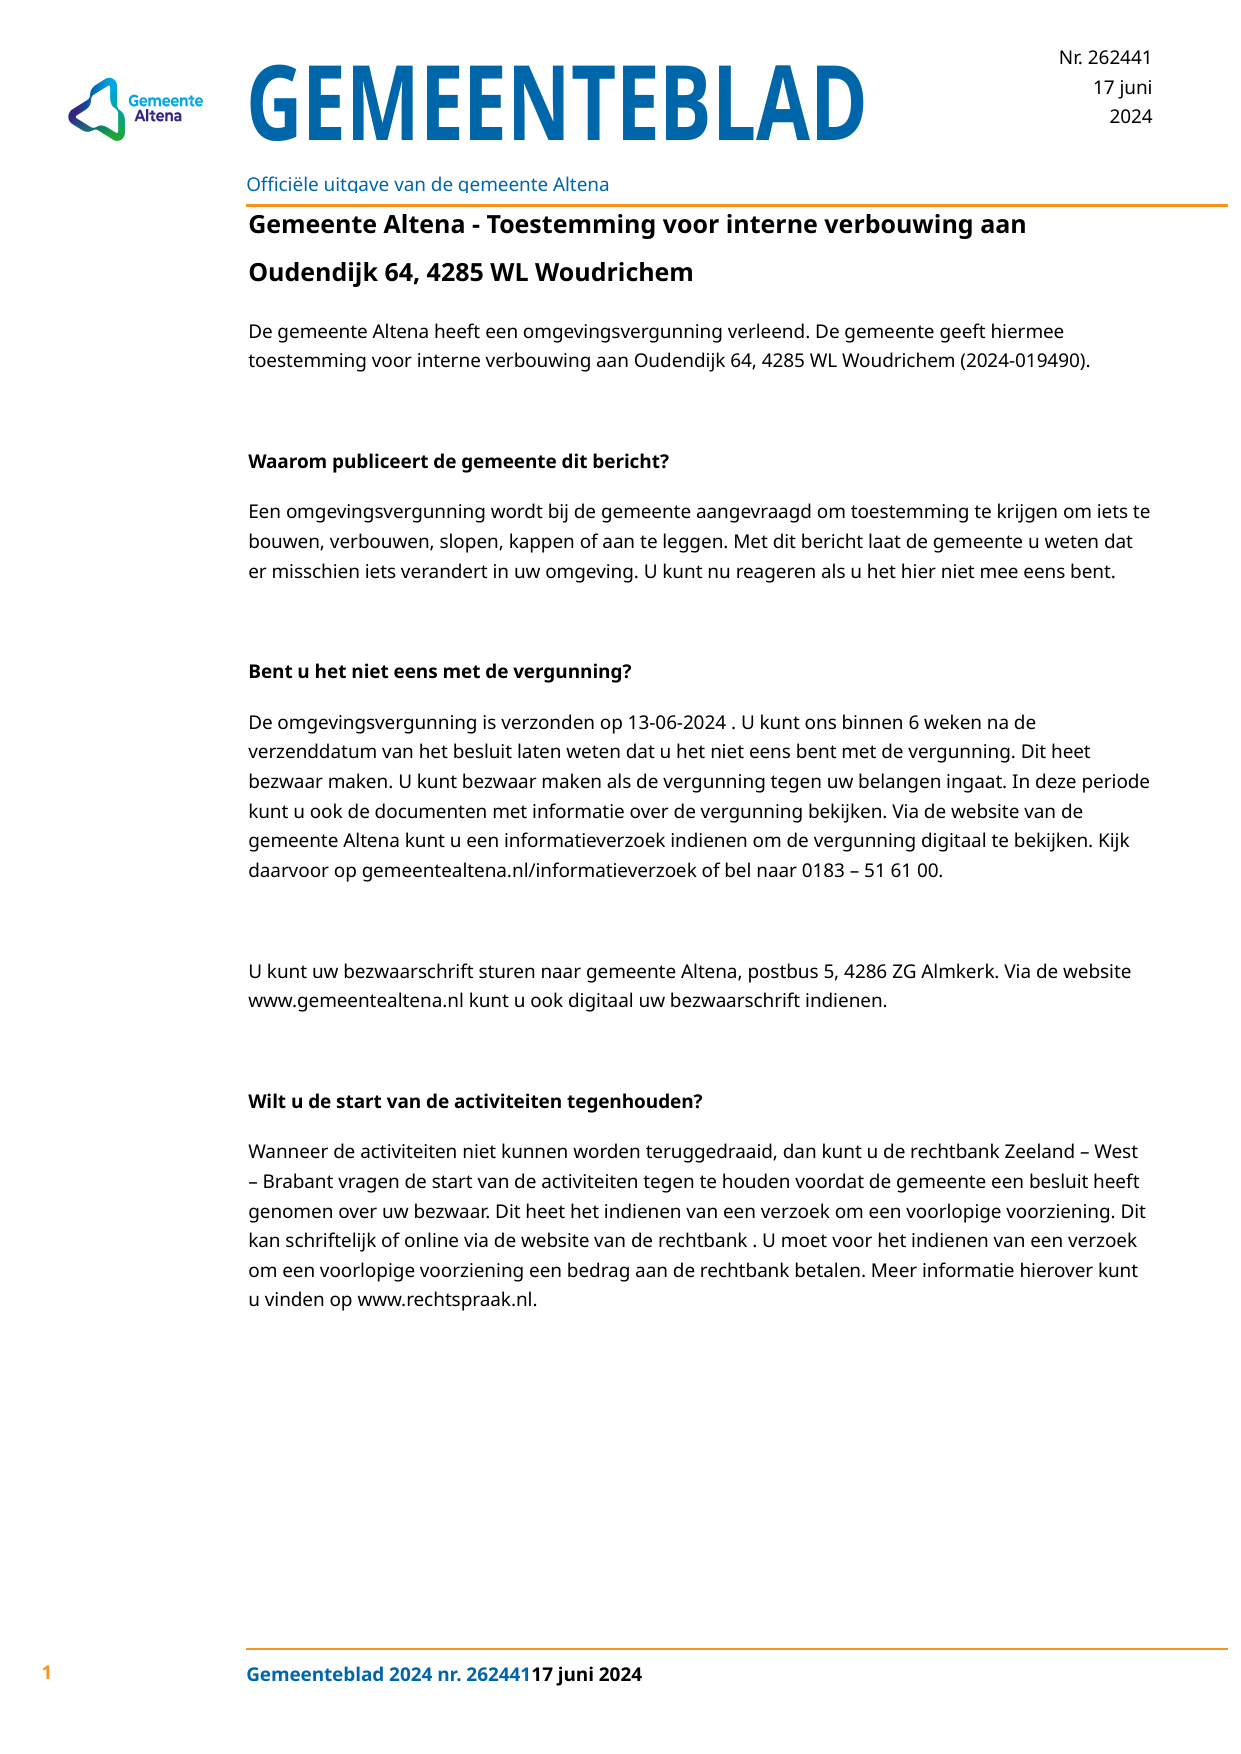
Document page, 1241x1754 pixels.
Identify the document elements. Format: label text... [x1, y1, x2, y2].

text De gemeente Altena heeft een omgevingsvergunning verleend. De gemeente geeft hiermee toestemming voor interne verbouwing aan Oudendijk 64, 4285 WL Woudrichem (2024-019490). [248, 318, 1152, 373]
text Waarom publiceert de gemeente dit bericht? [248, 448, 1152, 474]
text Wilt u de start van de activiteiten tegenhouden? [248, 1088, 1152, 1114]
text U kunt uw bezwaarschrift sturen naar gemeente Altena, postbus 5, 4286 ZG Almkerk. Via de website www.gemeentealtena.nl kunt u ook digitaal uw bezwaarschrift indienen. [248, 958, 1152, 1013]
text Gemeente Altena - Toestemming voor interne verbouwing aan Oudendijk 64, 4285 WL Woudrichem [248, 207, 1152, 288]
text De omgevingsvergunning is verzonden op 13-06-2024 . U kunt ons binnen 6 weken na de verzenddatum van het besluit laten weten dat u het niet eens bent met de vergunning. Dit heet bezwaar maken. U kunt bezwaar maken als de vergunning tegen uw belangen ingaat. In deze periode kunt u ook de documenten met informatie over de vergunning bekijken. Via de website van de gemeente Altena kunt u een informatieverzoek indienen om de vergunning digitaal te bekijken. Kijk daarvoor op gemeentealtena.nl/informatieverzoek of bel naar 0183 – 51 61 00. [248, 709, 1152, 883]
picture [41, 47, 231, 172]
text Bent u het niet eens met de vergunning? [248, 659, 1152, 684]
text Een omgevingsvergunning wordt bij de gemeente aangevraagd om toestemming te krijgen om iets te bouwen, verbouwen, slopen, kappen of aan te leggen. Met dit bericht laat de gemeente u weten dat er misschien iets verandert in uw omgeving. U kunt nu reageren als u het hier niet mee eens bent. [248, 499, 1152, 584]
text Wanneer de activiteiten niet kunnen worden teruggedraaid, dan kunt u de rechtbank Zeeland – West – Brabant vragen de start van de activiteiten tegen te houden voordat de gemeente een besluit heeft genomen over uw bezwaar. Dit heet het indienen van een verzoek om een voorlopige voorziening. Dit kan schriftelijk of online via de website van de rechtbank . U moet voor het indienen van een verzoek om een voorlopige voorziening een bedrag aan de rechtbank betalen. Meer informatie hierover kunt u vinden op www.rechtspraak.nl. [248, 1139, 1152, 1312]
